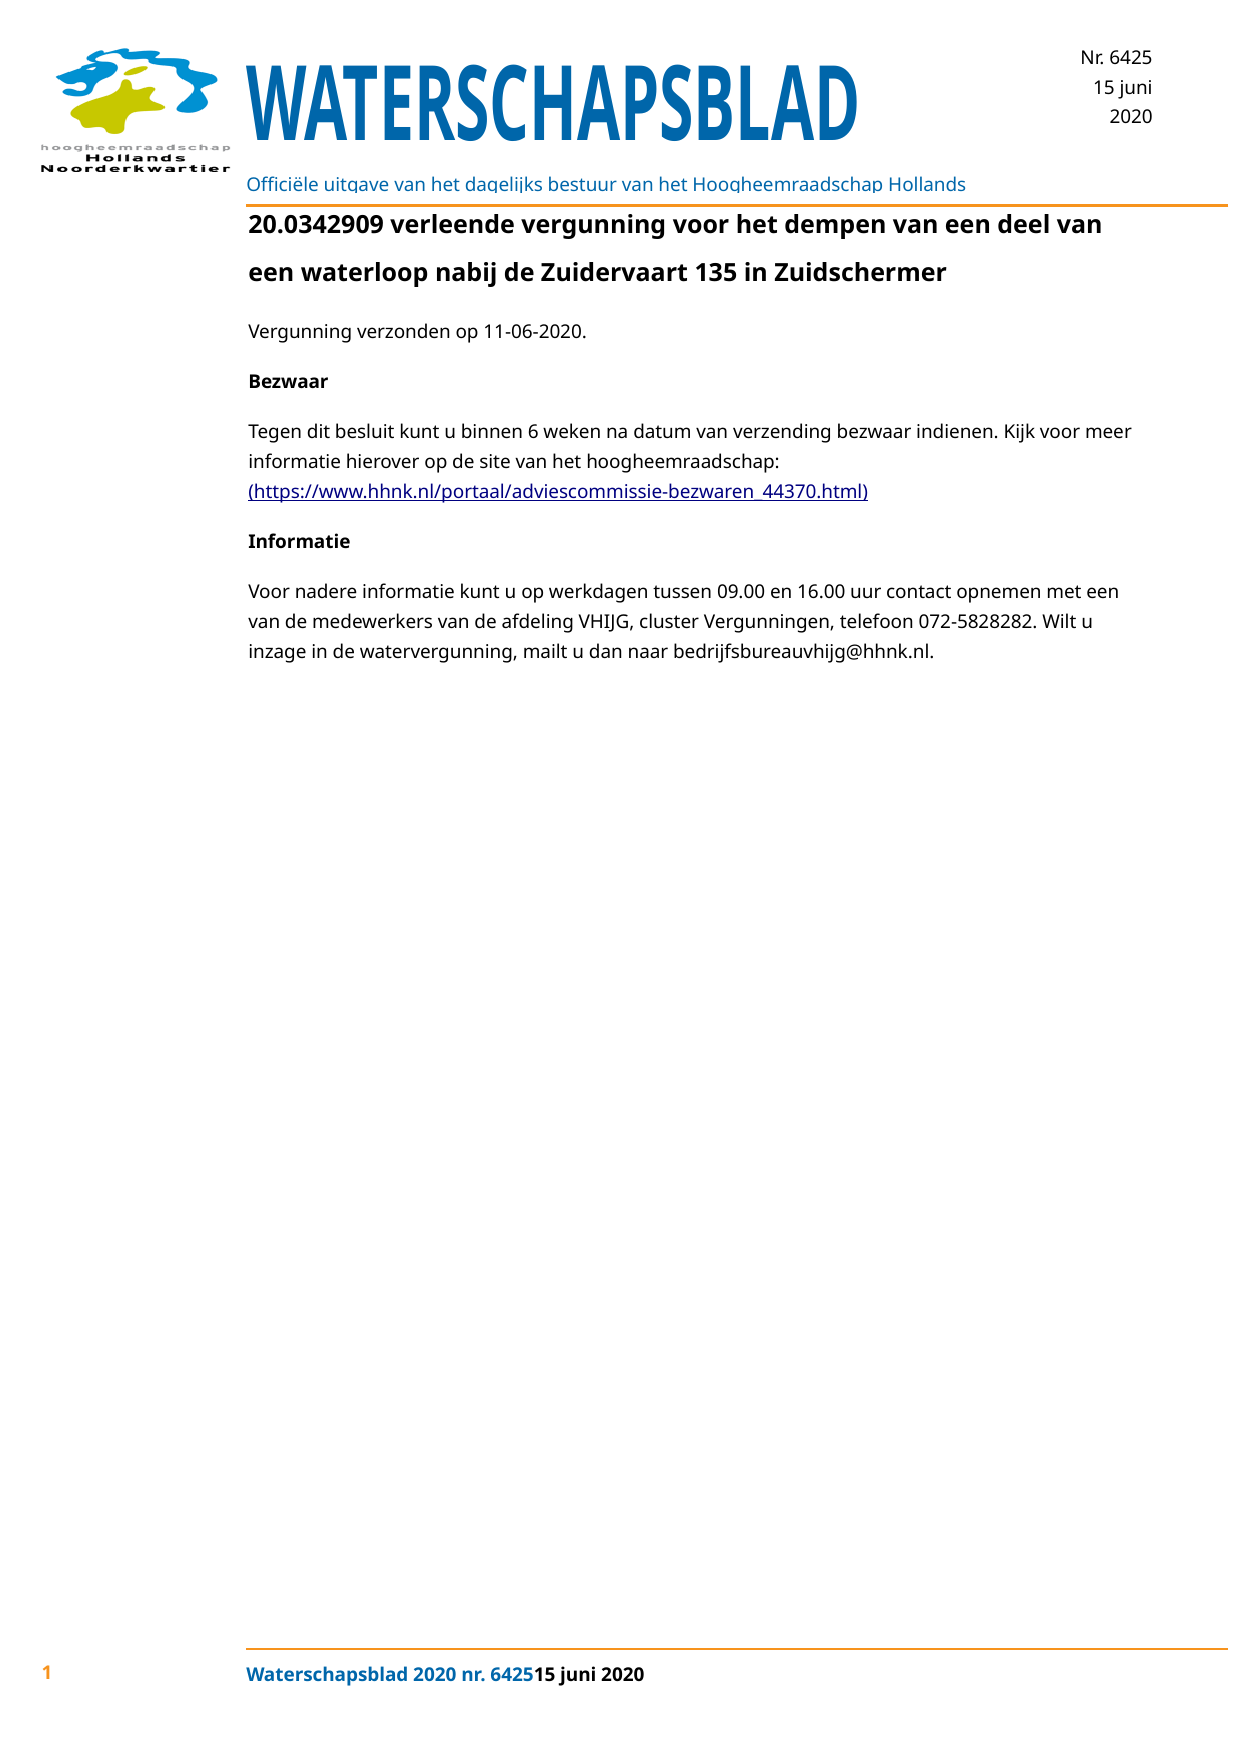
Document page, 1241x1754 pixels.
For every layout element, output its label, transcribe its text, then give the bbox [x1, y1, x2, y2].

text Tegen dit besluit kunt u binnen 6 weken na datum van verzending bezwaar indienen. Kijk voor meer informatie hierover op de site van het hoogheemraadschap: (https://www.hhnk.nl/portaal/adviescommissie-bezwaren_44370.html) [248, 419, 1152, 504]
text Voor nadere informatie kunt u op werkdagen tussen 09.00 en 16.00 uur contact opnemen met een van de medewerkers van de afdeling VHIJG, cluster Vergunningen, telefoon 072-5828282. Wilt u inzage in de watervergunning, mailt u dan naar bedrijfsbureauvhijg@hhnk.nl. [248, 579, 1152, 664]
picture [41, 47, 231, 172]
text Bezwaar [248, 368, 1152, 394]
text Vergunning verzonden op 11-06-2020. [248, 318, 1152, 344]
text Informatie [248, 528, 1152, 554]
text 20.0342909 verleende vergunning voor het dempen van een deel van een waterloop nabij de Zuidervaart 135 in Zuidschermer [248, 207, 1152, 288]
